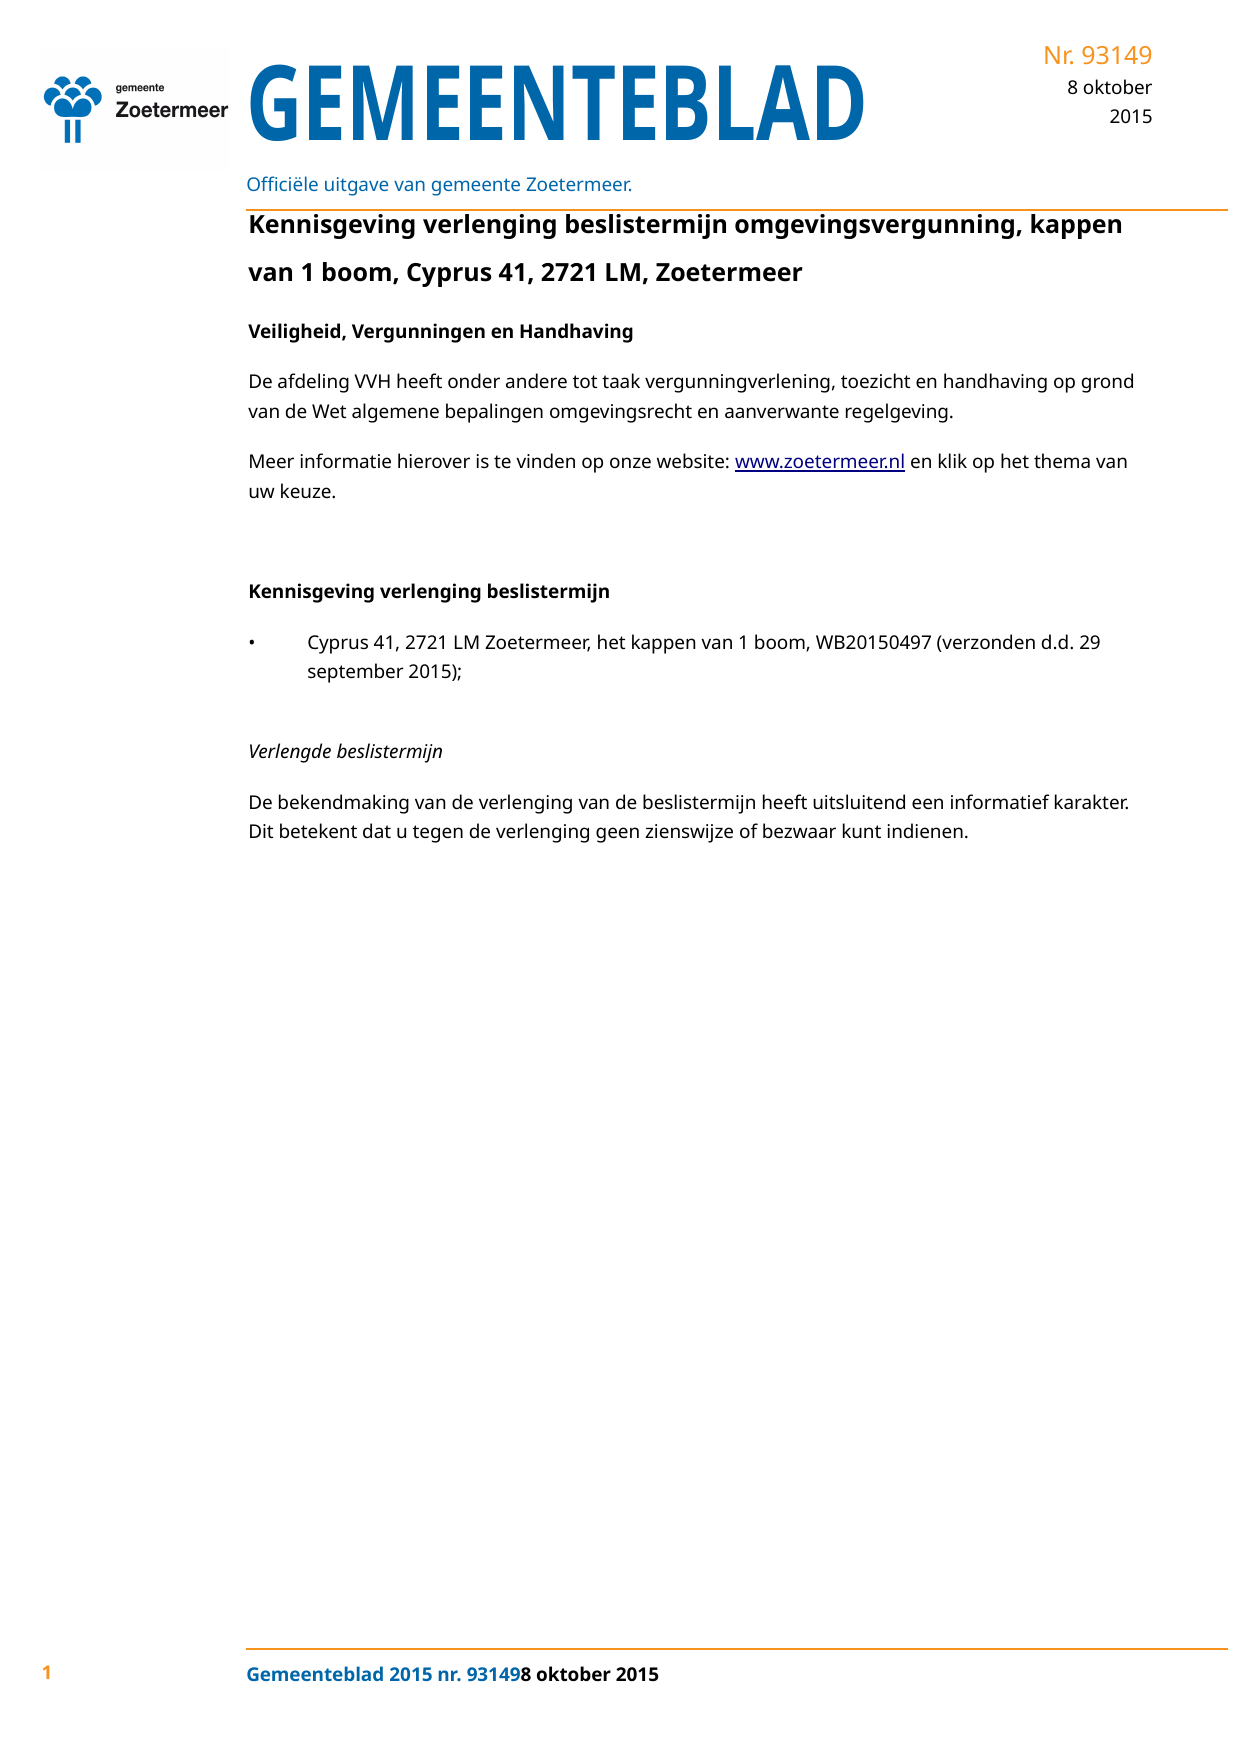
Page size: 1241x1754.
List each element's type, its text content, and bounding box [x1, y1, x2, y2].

text Veiligheid, Vergunningen en Handhaving [248, 318, 1152, 344]
text Meer informatie hierover is te vinden op onze website: www.zoetermeer.nl en klik op het thema van uw keuze. [248, 448, 1152, 504]
list Cyprus 41, 2721 LM Zoetermeer, het kappen van 1 boom, WB20150497 (verzonden d.d. 29 september 2015); [248, 629, 1152, 684]
picture [41, 47, 231, 172]
text De bekendmaking van de verlenging van de beslistermijn heeft uitsluitend een informatief karakter. Dit betekent dat u tegen de verlenging geen zienswijze of bezwaar kunt indienen. [248, 789, 1152, 844]
text Kennisgeving verlenging beslistermijn [248, 579, 1152, 604]
text Verlengde beslistermijn [248, 739, 1152, 764]
text Kennisgeving verlenging beslistermijn omgevingsvergunning, kappen van 1 boom, Cyprus 41, 2721 LM, Zoetermeer [248, 211, 1152, 288]
text De afdeling VVH heeft onder andere tot taak vergunningverlening, toezicht en handhaving op grond van de Wet algemene bepalingen omgevingsrecht en aanverwante regelgeving. [248, 368, 1152, 424]
